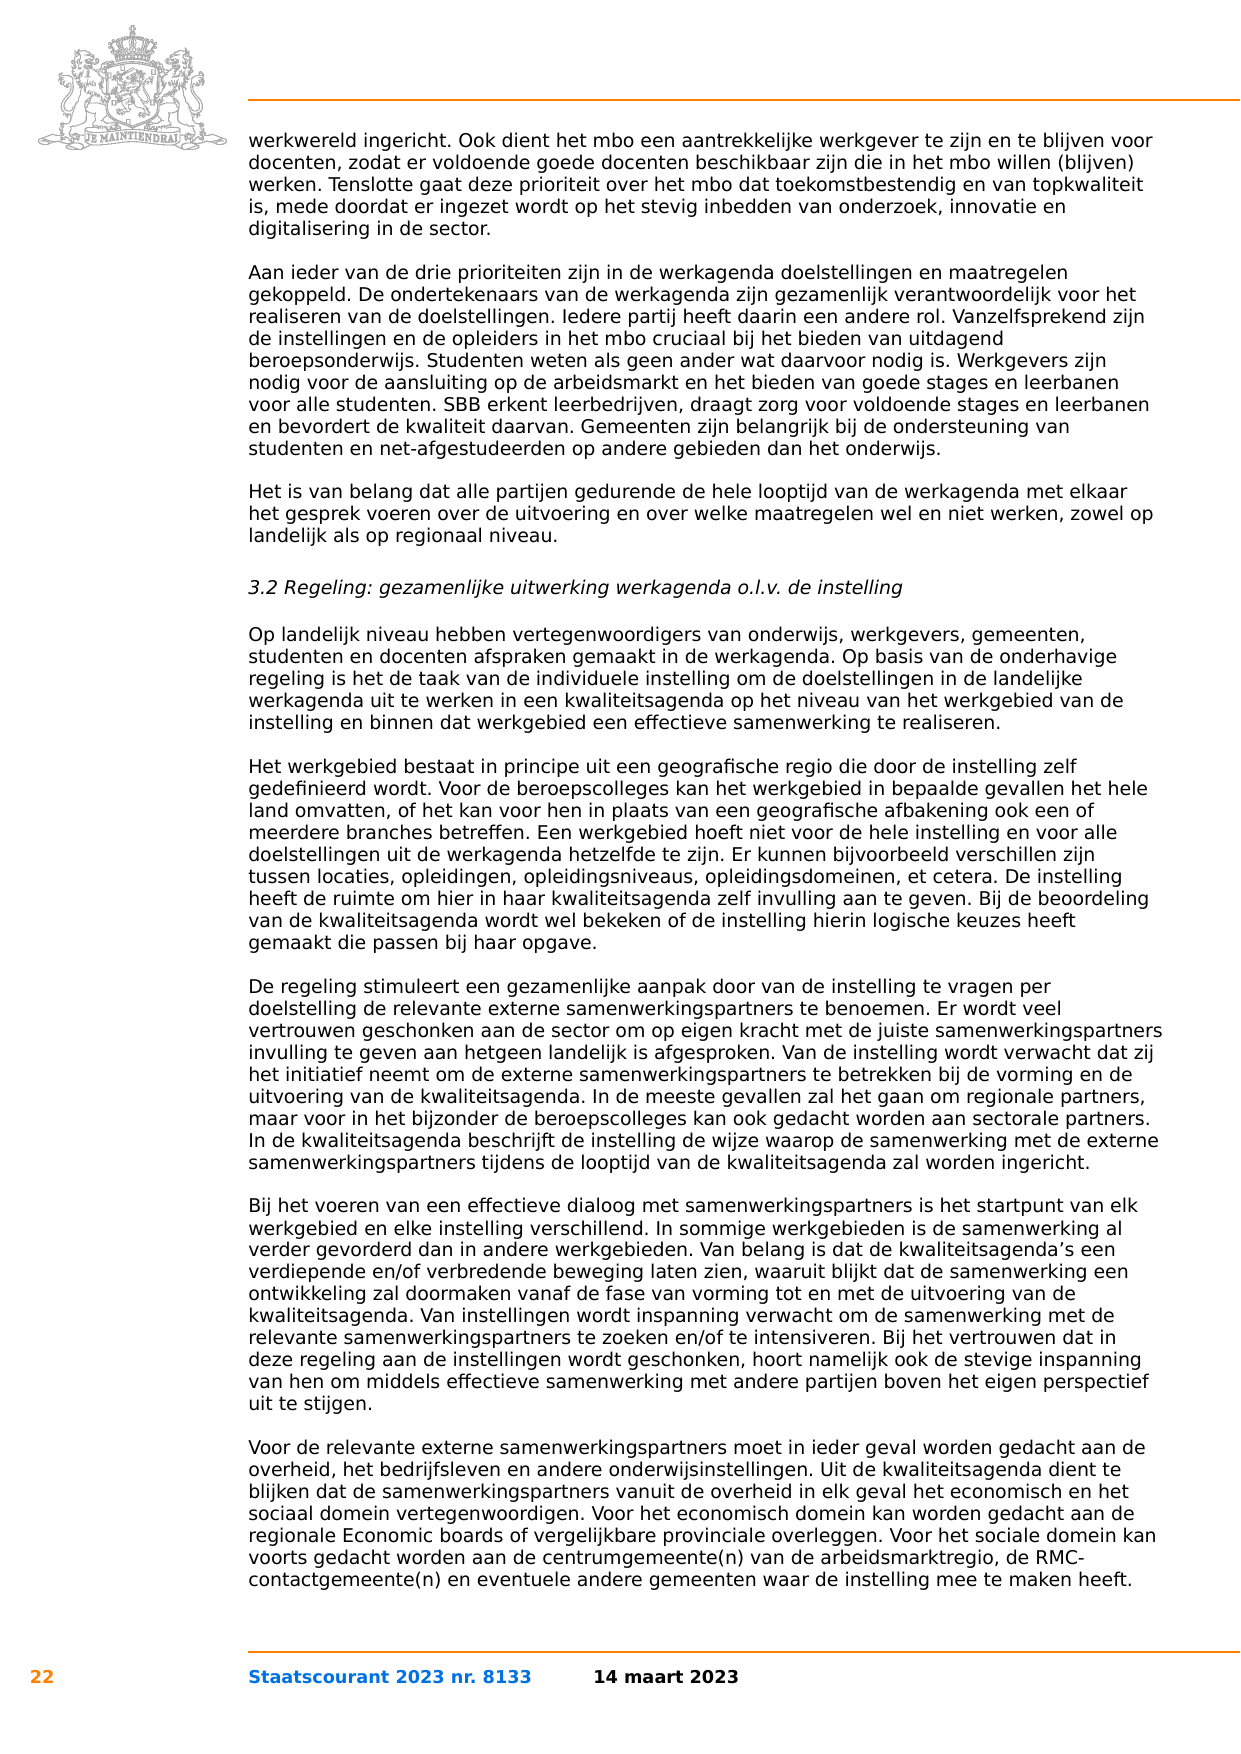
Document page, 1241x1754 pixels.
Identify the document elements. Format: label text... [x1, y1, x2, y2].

text Aan ieder van de drie prioriteiten zijn in de werkagenda doelstellingen en maatregelen gekoppeld. De ondertekenaars van de werkagenda zijn gezamenlijk verantwoordelijk voor het realiseren van de doelstellingen. Iedere partij heeft daarin een andere rol. Vanzelfsprekend zijn de instellingen en de opleiders in het mbo cruciaal bij het bieden van uitdagend beroepsonderwijs. Studenten weten als geen ander wat daarvoor nodig is. Werkgevers zijn nodig voor de aansluiting op de arbeidsmarkt en het bieden van goede stages en leerbanen voor alle studenten. SBB erkent leerbedrijven, draagt zorg voor voldoende stages en leerbanen en bevordert de kwaliteit daarvan. Gemeenten zijn belangrijk bij de ondersteuning van studenten en net-afgestudeerden op andere gebieden dan het onderwijs. [248, 262, 1163, 459]
text Op landelijk niveau hebben vertegenwoordigers van onderwijs, werkgevers, gemeenten, studenten en docenten afspraken gemaakt in de werkagenda. Op basis van de onderhavige regeling is het de taak van de individuele instelling om de doelstellingen in de landelijke werkagenda uit te werken in een kwaliteitsagenda op het niveau van het werkgebied van de instelling en binnen dat werkgebied een effectieve samenwerking te realiseren. [248, 624, 1163, 734]
text De regeling stimuleert een gezamenlijke aanpak door van de instelling te vragen per doelstelling de relevante externe samenwerkingspartners te benoemen. Er wordt veel vertrouwen geschonken aan de sector om op eigen kracht met de juiste samenwerkingspartners invulling te geven aan hetgeen landelijk is afgesproken. Van de instelling wordt verwacht dat zij het initiatief neemt om de externe samenwerkingspartners te betrekken bij de vorming en de uitvoering van de kwaliteitsagenda. In de meeste gevallen zal het gaan om regionale partners, maar voor in het bijzonder de beroepscolleges kan ook gedacht worden aan sectorale partners. In de kwaliteitsagenda beschrijft de instelling de wijze waarop de samenwerking met de externe samenwerkingspartners tijdens de looptijd van de kwaliteitsagenda zal worden ingericht. [248, 976, 1163, 1173]
text werkwereld ingericht. Ook dient het mbo een aantrekkelijke werkgever te zijn en te blijven voor docenten, zodat er voldoende goede docenten beschikbaar zijn die in het mbo willen (blijven) werken. Tenslotte gaat deze prioriteit over het mbo dat toekomstbestendig en van topkwaliteit is, mede doordat er ingezet wordt op het stevig inbedden van onderzoek, innovatie en digitalisering in de sector. [248, 130, 1163, 240]
text Bij het voeren van een effectieve dialoog met samenwerkingspartners is het startpunt van elk werkgebied en elke instelling verschillend. In sommige werkgebieden is de samenwerking al verder gevorderd dan in andere werkgebieden. Van belang is dat de kwaliteitsagenda’s een verdiepende en/of verbredende beweging laten zien, waaruit blijkt dat de samenwerking een ontwikkeling zal doormaken vanaf de fase van vorming tot en met de uitvoering van de kwaliteitsagenda. Van instellingen wordt inspanning verwacht om de samenwerking met de relevante samenwerkingspartners te zoeken en/of te intensiveren. Bij het vertrouwen dat in deze regeling aan de instellingen wordt geschonken, hoort namelijk ook de stevige inspanning van hen om middels effectieve samenwerking met andere partijen boven het eigen perspectief uit te stijgen. [248, 1195, 1163, 1415]
picture [38, 25, 227, 150]
text Voor de relevante externe samenwerkingspartners moet in ieder geval worden gedacht aan de overheid, het bedrijfsleven en andere onderwijsinstellingen. Uit de kwaliteitsagenda dient te blijken dat de samenwerkingspartners vanuit de overheid in elk geval het economisch en het sociaal domein vertegenwoordigen. Voor het economisch domein kan worden gedacht aan de regionale Economic boards of vergelijkbare provinciale overleggen. Voor het sociale domein kan voorts gedacht worden aan de centrumgemeente(n) van de arbeidsmarktregio, de RMC-contactgemeente(n) en eventuele andere gemeenten waar de instelling mee te maken heeft. [248, 1437, 1163, 1591]
text Het is van belang dat alle partijen gedurende de hele looptijd van de werkagenda met elkaar het gesprek voeren over de uitvoering en over welke maatregelen wel en niet werken, zowel op landelijk als op regionaal niveau. [248, 481, 1163, 547]
subtitle 3.2 Regeling: gezamenlijke uitwerking werkagenda o.l.v. de instelling [248, 577, 1163, 599]
text Het werkgebied bestaat in principe uit een geografische regio die door de instelling zelf gedefinieerd wordt. Voor de beroepscolleges kan het werkgebied in bepaalde gevallen het hele land omvatten, of het kan voor hen in plaats van een geografische afbakening ook een of meerdere branches betreffen. Een werkgebied hoeft niet voor de hele instelling en voor alle doelstellingen uit de werkagenda hetzelfde te zijn. Er kunnen bijvoorbeeld verschillen zijn tussen locaties, opleidingen, opleidingsniveaus, opleidingsdomeinen, et cetera. De instelling heeft de ruimte om hier in haar kwaliteitsagenda zelf invulling aan te geven. Bij de beoordeling van de kwaliteitsagenda wordt wel bekeken of de instelling hierin logische keuzes heeft gemaakt die passen bij haar opgave. [248, 756, 1163, 954]
